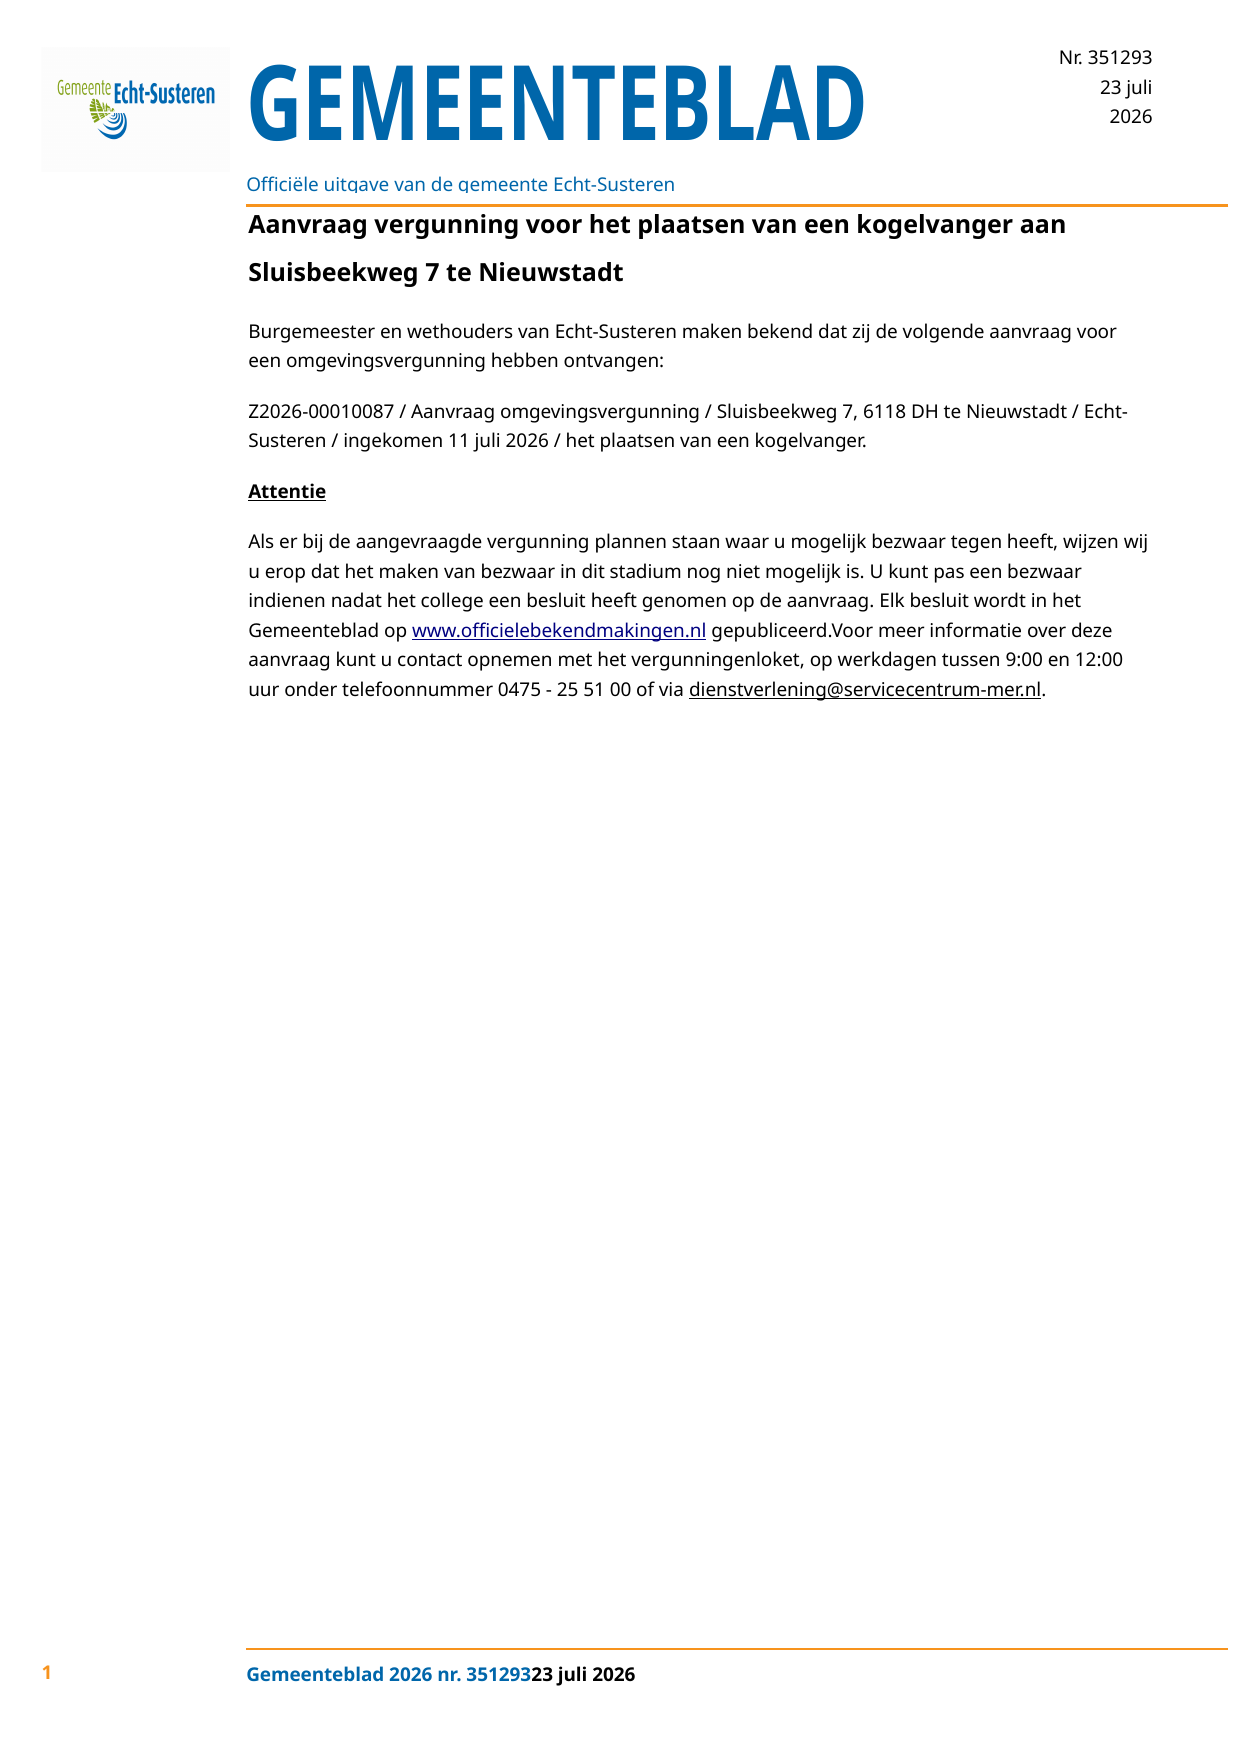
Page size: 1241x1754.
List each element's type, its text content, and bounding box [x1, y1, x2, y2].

text Als er bij de aangevraagde vergunning plannen staan waar u mogelijk bezwaar tegen heeft, wijzen wij u erop dat het maken van bezwaar in dit stadium nog niet mogelijk is. U kunt pas een bezwaar indienen nadat het college een besluit heeft genomen op de aanvraag. Elk besluit wordt in het Gemeenteblad op www.officielebekendmakingen.nl gepubliceerd.Voor meer informatie over deze aanvraag kunt u contact opnemen met het vergunningenloket, op werkdagen tussen 9:00 en 12:00 uur onder telefoonnummer 0475 - 25 51 00 of via dienstverlening@servicecentrum-mer.nl. [248, 528, 1152, 702]
text Attentie [248, 478, 1152, 504]
picture [41, 47, 231, 172]
text Z2026-00010087 / Aanvraag omgevingsvergunning / Sluisbeekweg 7, 6118 DH te Nieuwstadt / Echt-Susteren / ingekomen 11 juli 2026 / het plaatsen van een kogelvanger. [248, 398, 1152, 453]
text Aanvraag vergunning voor het plaatsen van een kogelvanger aan Sluisbeekweg 7 te Nieuwstadt [248, 207, 1152, 288]
text Burgemeester en wethouders van Echt-Susteren maken bekend dat zij de volgende aanvraag voor een omgevingsvergunning hebben ontvangen: [248, 318, 1152, 373]
